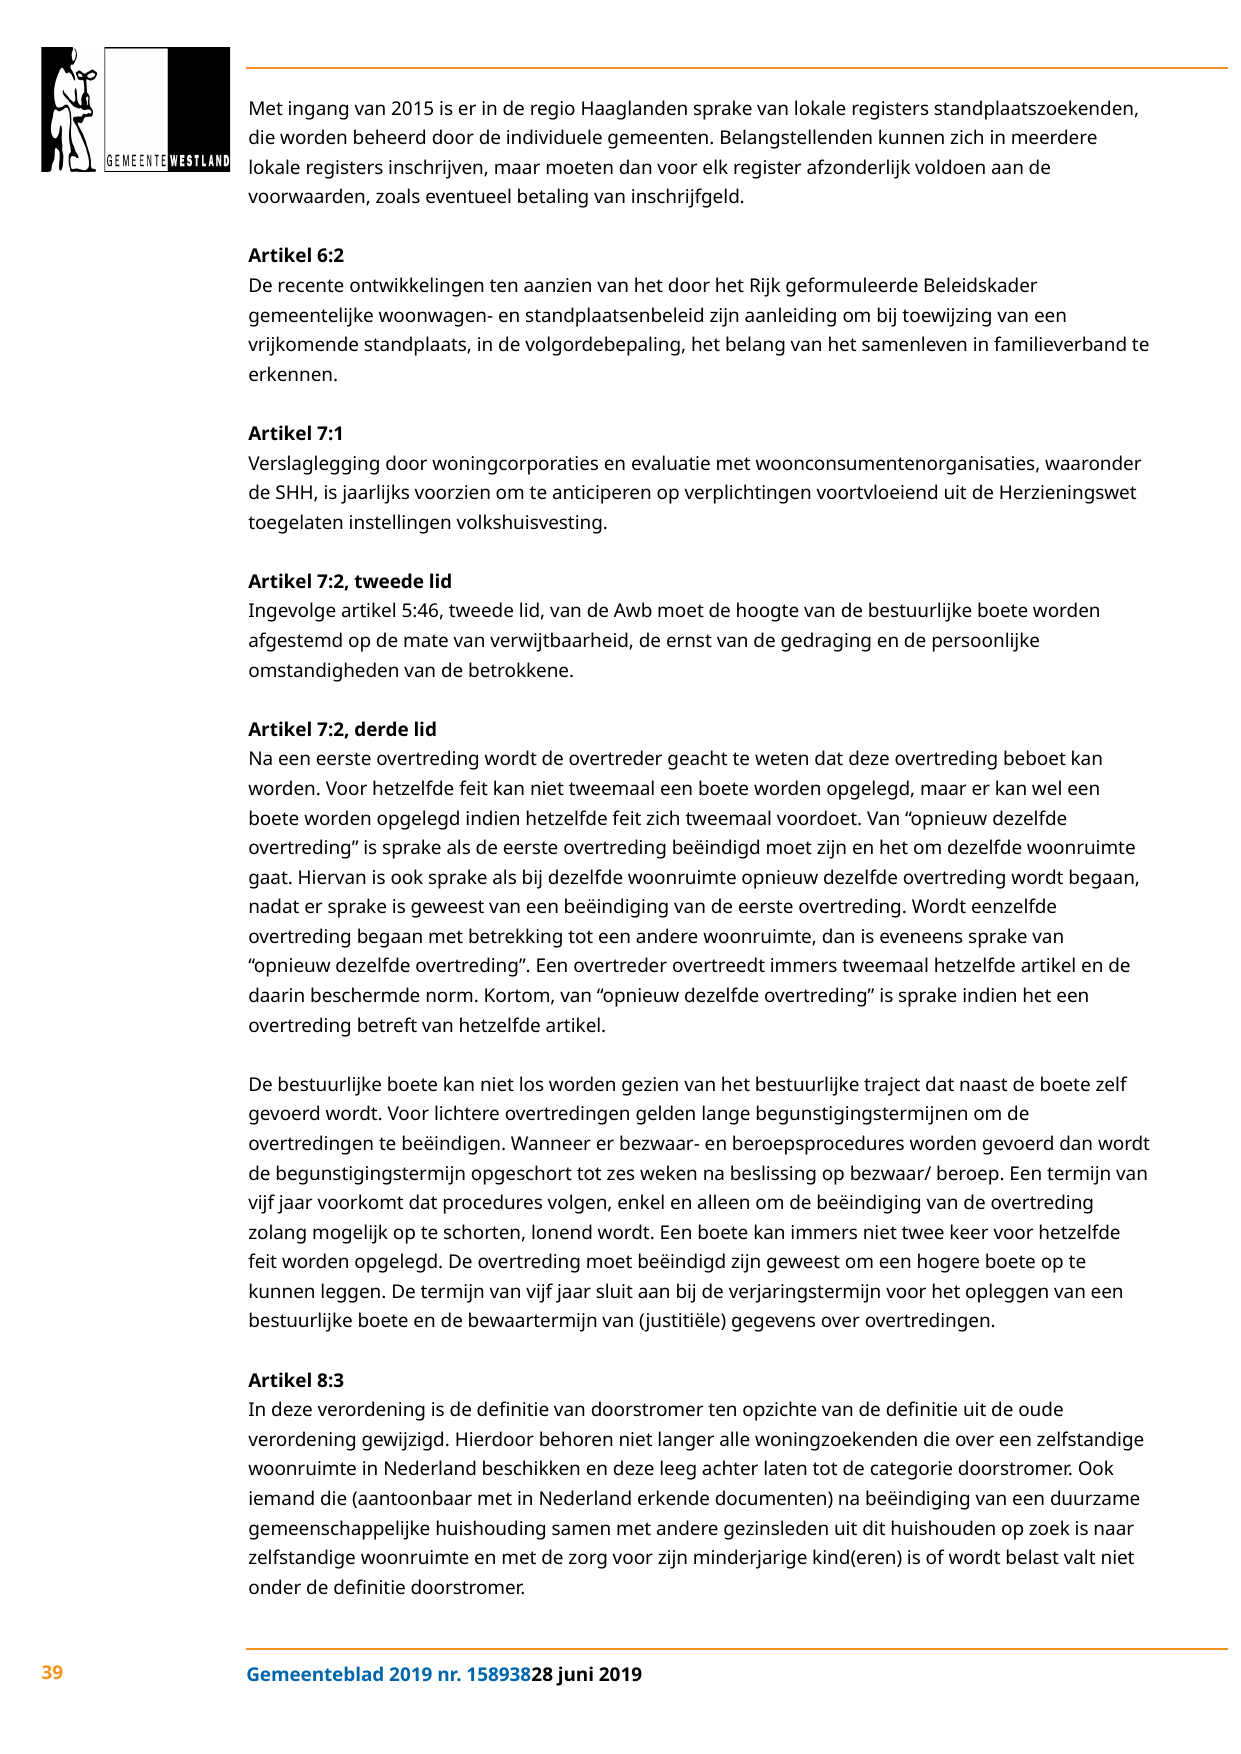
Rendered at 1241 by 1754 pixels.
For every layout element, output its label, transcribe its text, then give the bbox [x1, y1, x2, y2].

picture [41, 47, 231, 172]
text Ingevolge artikel 5:46, tweede lid, van de Awb moet de hoogte van de bestuurlijke boete worden afgestemd op de mate van verwijtbaarheid, de ernst van de gedraging en de persoonlijke omstandigheden van de betrokkene. [248, 598, 1152, 683]
text Artikel 7:1 [248, 420, 1152, 446]
text Artikel 8:3 [248, 1367, 1152, 1393]
text Artikel 7:2, tweede lid [248, 568, 1152, 594]
text Met ingang van 2015 is er in de regio Haaglanden sprake van lokale registers standplaatszoekenden, die worden beheerd door de individuele gemeenten. Belangstellenden kunnen zich in meerdere lokale registers inschrijven, maar moeten dan voor elk register afzonderlijk voldoen aan de voorwaarden, zoals eventueel betaling van inschrijfgeld. [248, 95, 1152, 209]
text In deze verordening is de definitie van doorstromer ten opzichte van de definitie uit de oude verordening gewijzigd. Hierdoor behoren niet langer alle woningzoekenden die over een zelfstandige woonruimte in Nederland beschikken en deze leeg achter laten tot de categorie doorstromer. Ook iemand die (aantoonbaar met in Nederland erkende documenten) na beëindiging van een duurzame gemeenschappelijke huishouding samen met andere gezinsleden uit dit huishouden op zoek is naar zelfstandige woonruimte en met de zorg voor zijn minderjarige kind(eren) is of wordt belast valt niet onder de definitie doorstromer. [248, 1396, 1152, 1600]
text De recente ontwikkelingen ten aanzien van het door het Rijk geformuleerde Beleidskader gemeentelijke woonwagen- en standplaatsenbeleid zijn aanleiding om bij toewijzing van een vrijkomende standplaats, in de volgordebepaling, het belang van het samenleven in familieverband te erkennen. [248, 272, 1152, 387]
text Verslaglegging door woningcorporaties en evaluatie met woonconsumentenorganisaties, waaronder de SHH, is jaarlijks voorzien om te anticiperen op verplichtingen voortvloeiend uit de Herzieningswet toegelaten instellingen volkshuisvesting. [248, 450, 1152, 535]
text De bestuurlijke boete kan niet los worden gezien van het bestuurlijke traject dat naast de boete zelf gevoerd wordt. Voor lichtere overtredingen gelden lange begunstigingstermijnen om de overtredingen te beëindigen. Wanneer er bezwaar- en beroepsprocedures worden gevoerd dan wordt de begunstigingstermijn opgeschort tot zes weken na beslissing op bezwaar/ beroep. Een termijn van vijf jaar voorkomt dat procedures volgen, enkel en alleen om de beëindiging van de overtreding zolang mogelijk op te schorten, lonend wordt. Een boete kan immers niet twee keer voor hetzelfde feit worden opgelegd. De overtreding moet beëindigd zijn geweest om een hogere boete op te kunnen leggen. De termijn van vijf jaar sluit aan bij de verjaringstermijn voor het opleggen van een bestuurlijke boete en de bewaartermijn van (justitiële) gegevens over overtredingen. [248, 1071, 1152, 1333]
text Na een eerste overtreding wordt de overtreder geacht te weten dat deze overtreding beboet kan worden. Voor hetzelfde feit kan niet tweemaal een boete worden opgelegd, maar er kan wel een boete worden opgelegd indien hetzelfde feit zich tweemaal voordoet. Van “opnieuw dezelfde overtreding” is sprake als de eerste overtreding beëindigd moet zijn en het om dezelfde woonruimte gaat. Hiervan is ook sprake als bij dezelfde woonruimte opnieuw dezelfde overtreding wordt begaan, nadat er sprake is geweest van een beëindiging van de eerste overtreding. Wordt eenzelfde overtreding begaan met betrekking tot een andere woonruimte, dan is eveneens sprake van “opnieuw dezelfde overtreding”. Een overtreder overtreedt immers tweemaal hetzelfde artikel en de daarin beschermde norm. Kortom, van “opnieuw dezelfde overtreding” is sprake indien het een overtreding betreft van hetzelfde artikel. [248, 746, 1152, 1038]
text Artikel 7:2, derde lid [248, 716, 1152, 742]
text Artikel 6:2 [248, 243, 1152, 268]
